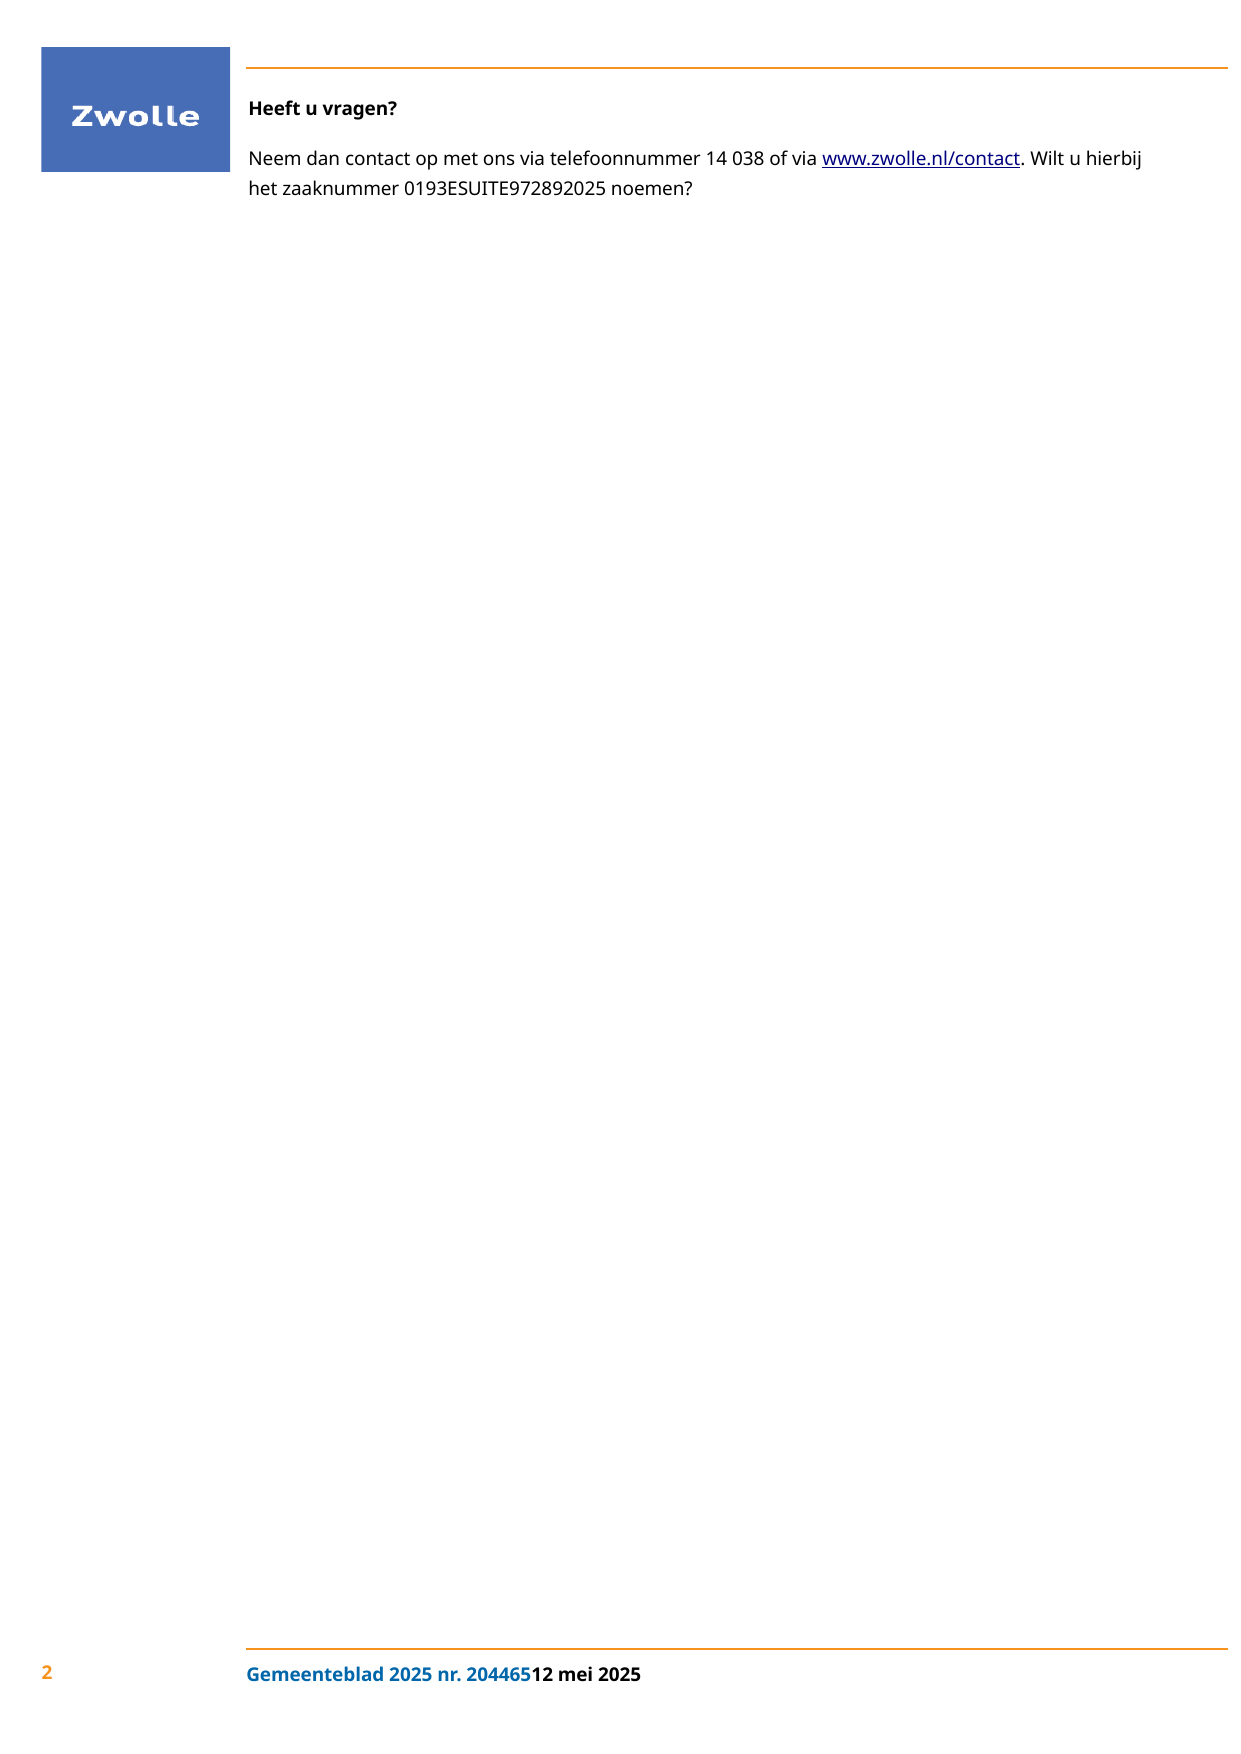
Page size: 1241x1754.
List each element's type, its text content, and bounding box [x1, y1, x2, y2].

text Heeft u vragen? [248, 95, 1152, 121]
picture [41, 47, 231, 172]
text Neem dan contact op met ons via telefoonnummer 14 038 of via www.zwolle.nl/contact. Wilt u hierbij het zaaknummer 0193ESUITE972892025 noemen? [248, 145, 1152, 201]
